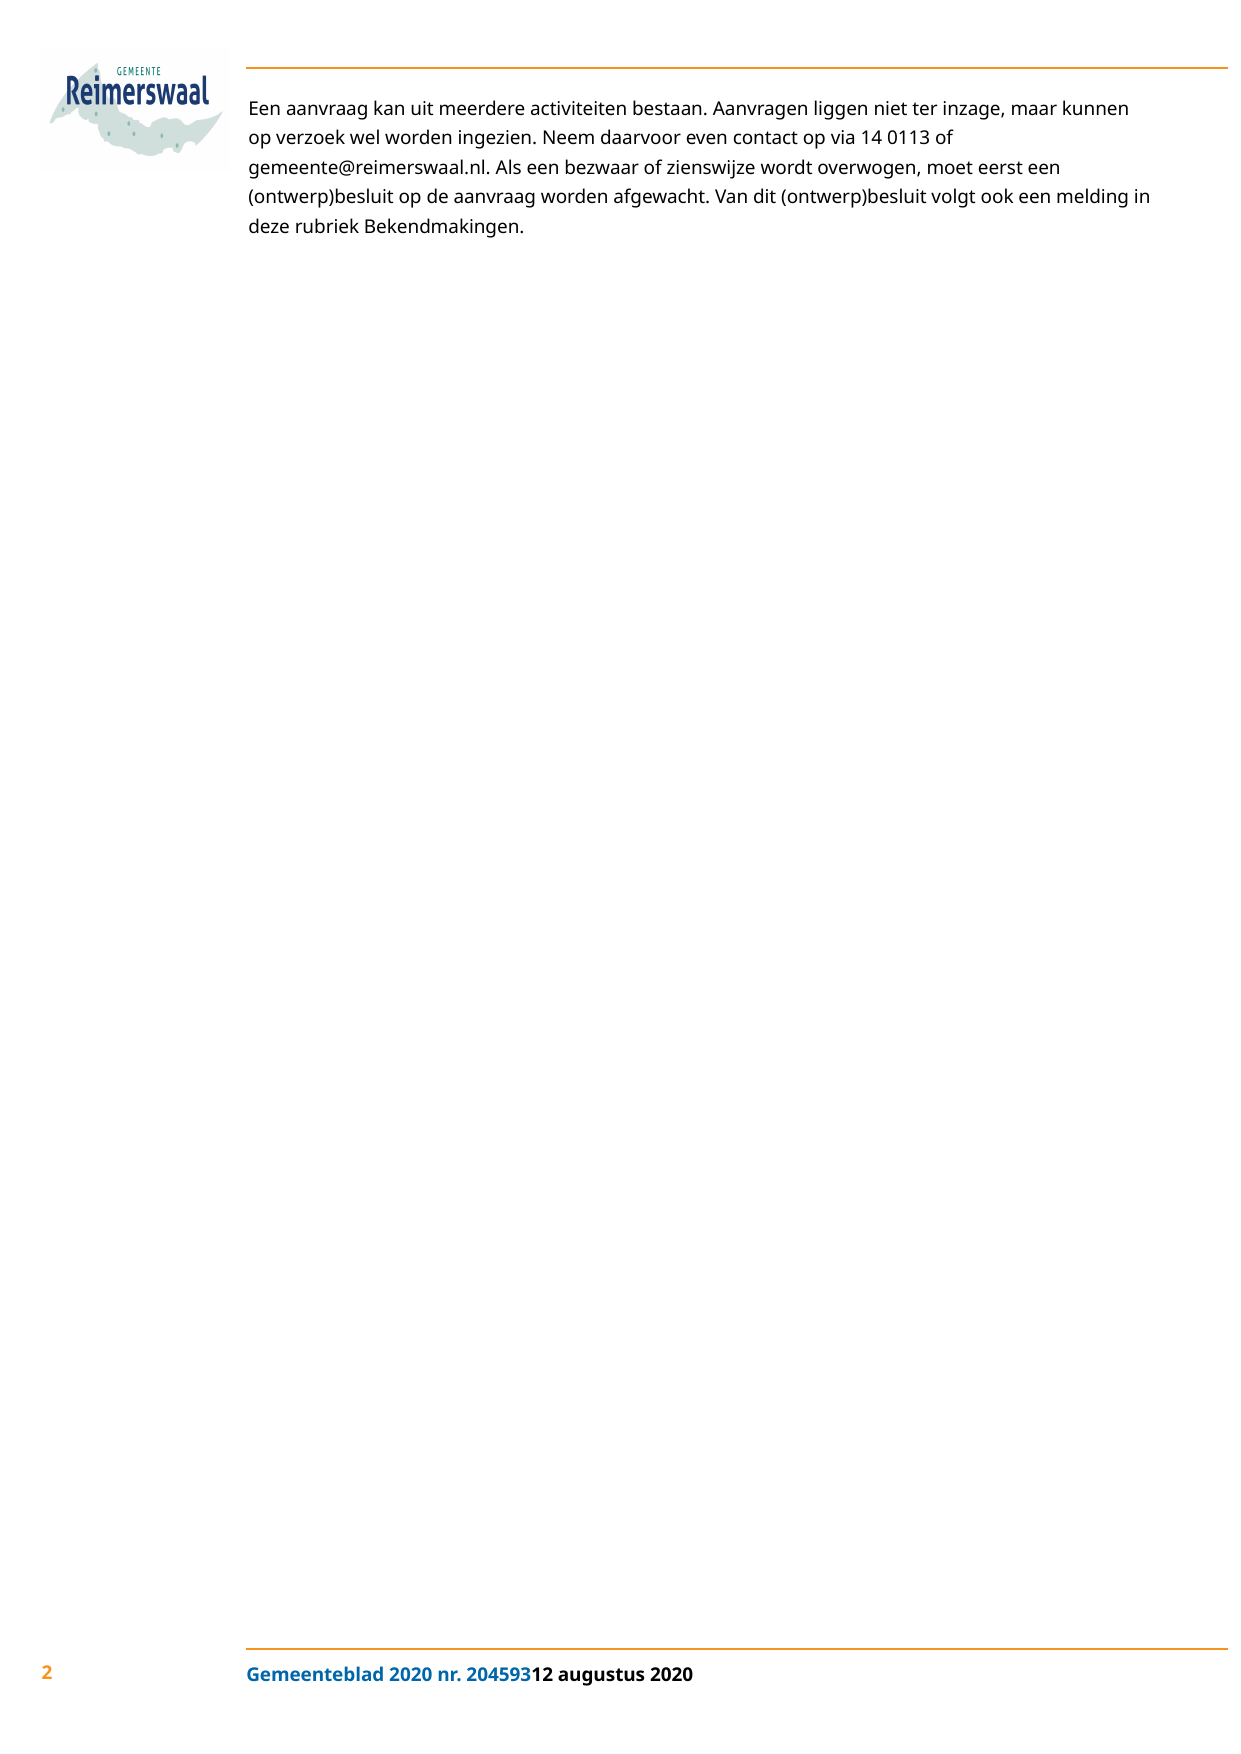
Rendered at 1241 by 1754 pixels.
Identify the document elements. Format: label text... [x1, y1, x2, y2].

picture [41, 47, 231, 172]
text Een aanvraag kan uit meerdere activiteiten bestaan. Aanvragen liggen niet ter inzage, maar kunnen op verzoek wel worden ingezien. Neem daarvoor even contact op via 14 0113 of gemeente@reimerswaal.nl. Als een bezwaar of zienswijze wordt overwogen, moet eerst een (ontwerp)besluit op de aanvraag worden afgewacht. Van dit (ontwerp)besluit volgt ook een melding in deze rubriek Bekendmakingen. [248, 95, 1152, 239]
